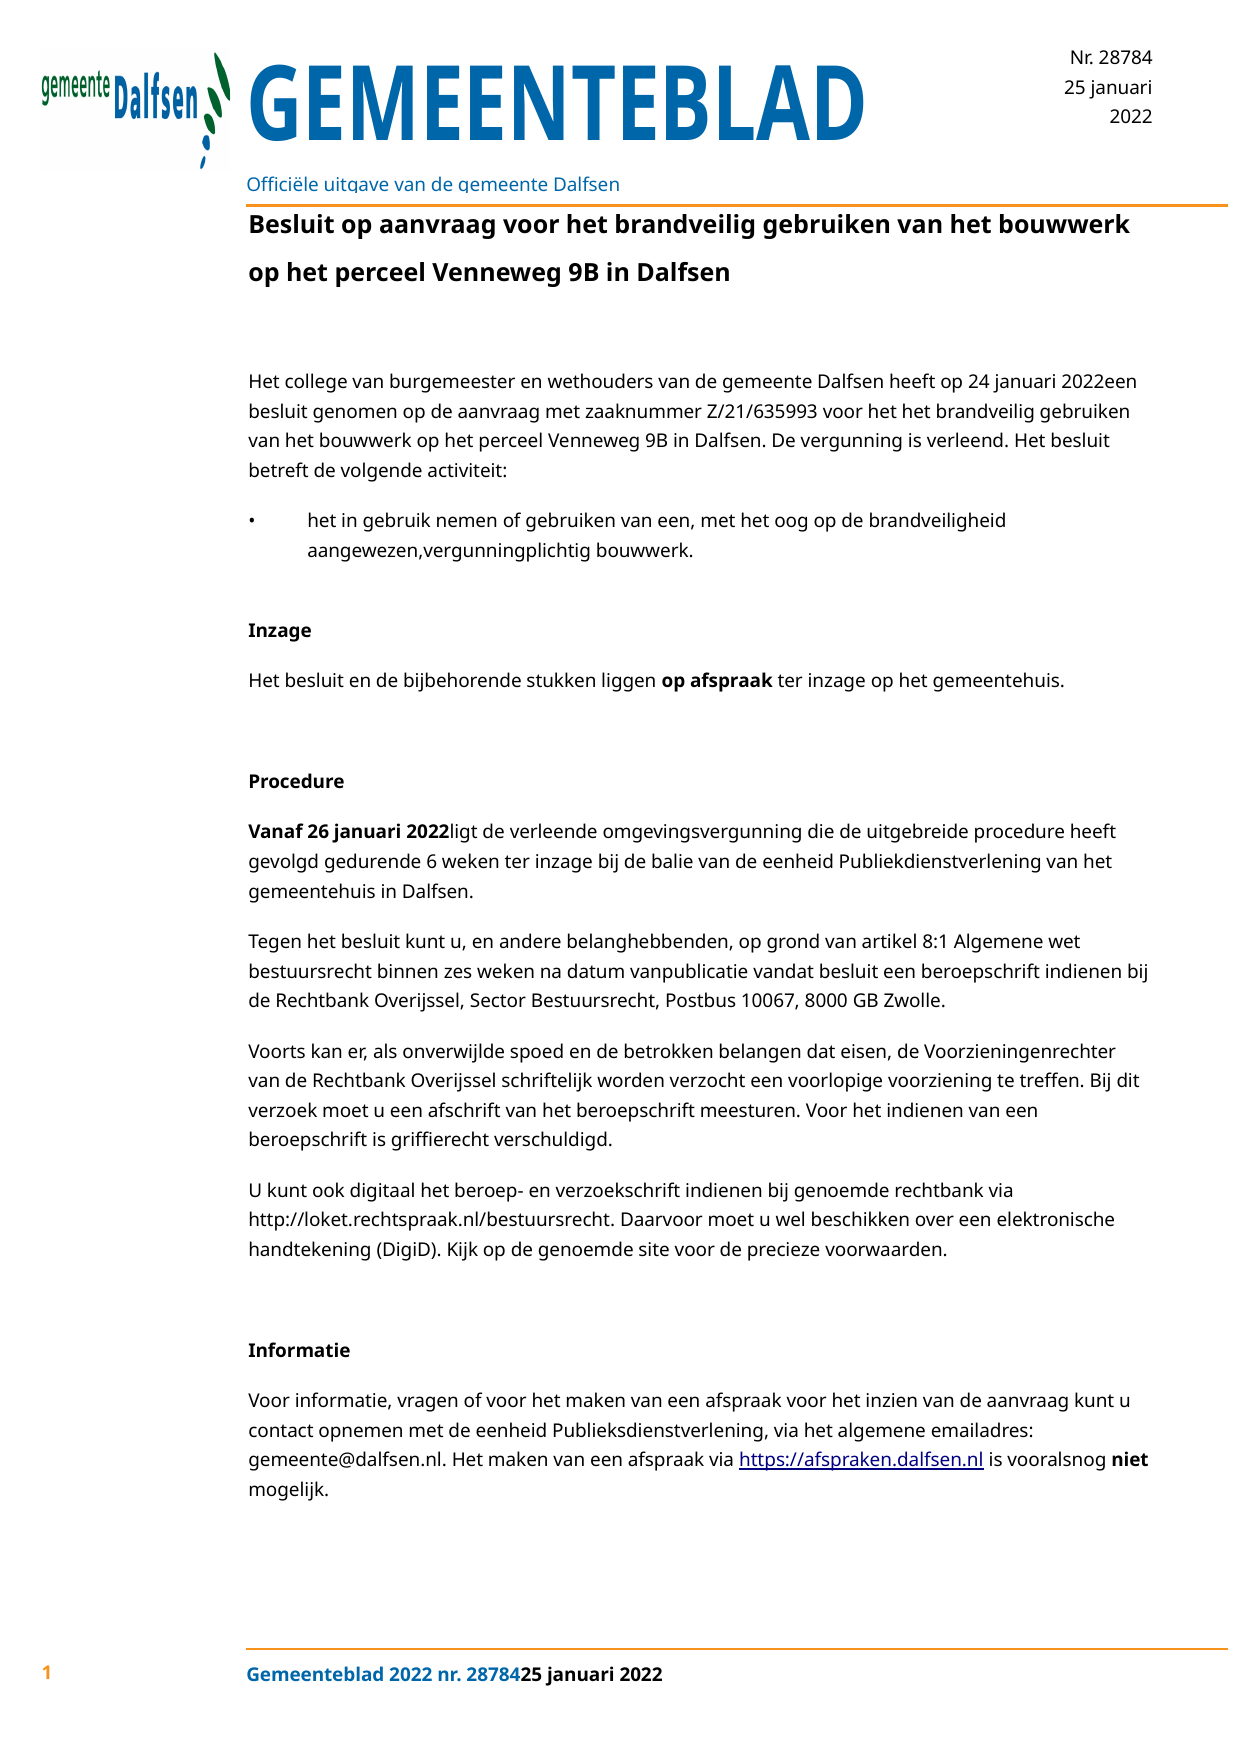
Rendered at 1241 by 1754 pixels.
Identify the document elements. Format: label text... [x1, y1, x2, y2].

text Het besluit en de bijbehorende stukken liggen op afspraak ter inzage op het gemeentehuis. [248, 667, 1152, 693]
text Inzage [248, 617, 1152, 643]
text Besluit op aanvraag voor het brandveilig gebruiken van het bouwwerk op het perceel Venneweg 9B in Dalfsen [248, 207, 1152, 288]
text Procedure [248, 768, 1152, 794]
text Informatie [248, 1337, 1152, 1363]
text U kunt ook digitaal het beroep- en verzoekschrift indienen bij genoemde rechtbank via http://loket.rechtspraak.nl/bestuursrecht. Daarvoor moet u wel beschikken over een elektronische handtekening (DigiD). Kijk op de genoemde site voor de precieze voorwaarden. [248, 1177, 1152, 1262]
text Voor informatie, vragen of voor het maken van een afspraak voor het inzien van de aanvraag kunt u contact opnemen met de eenheid Publieksdienstverlening, via het algemene emailadres: gemeente@dalfsen.nl. Het maken van een afspraak via https://afspraken.dalfsen.nl is vooralsnog niet mogelijk. [248, 1387, 1152, 1502]
text Voorts kan er, als onverwijlde spoed en de betrokken belangen dat eisen, de Voorzieningenrechter van de Rechtbank Overijssel schriftelijk worden verzocht een voorlopige voorziening te treffen. Bij dit verzoek moet u een afschrift van het beroepschrift meesturen. Voor het indienen van een beroepschrift is griffierecht verschuldigd. [248, 1038, 1152, 1152]
text Tegen het besluit kunt u, en andere belanghebbenden, op grond van artikel 8:1 Algemene wet bestuursrecht binnen zes weken na datum vanpublicatie vandat besluit een beroepschrift indienen bij de Rechtbank Overijssel, Sector Bestuursrecht, Postbus 10067, 8000 GB Zwolle. [248, 928, 1152, 1013]
text Het college van burgemeester en wethouders van de gemeente Dalfsen heeft op 24 januari 2022een besluit genomen op de aanvraag met zaaknummer Z/21/635993 voor het het brandveilig gebruiken van het bouwwerk op het perceel Venneweg 9B in Dalfsen. De vergunning is verleend. Het besluit betreft de volgende activiteit: [248, 368, 1152, 483]
list het in gebruik nemen of gebruiken van een, met het oog op de brandveiligheid aangewezen,vergunningplichtig bouwwerk. [248, 507, 1152, 563]
picture [41, 47, 231, 172]
text Vanaf 26 januari 2022ligt de verleende omgevingsvergunning die de uitgebreide procedure heeft gevolgd gedurende 6 weken ter inzage bij de balie van de eenheid Publiekdienstverlening van het gemeentehuis in Dalfsen. [248, 819, 1152, 904]
